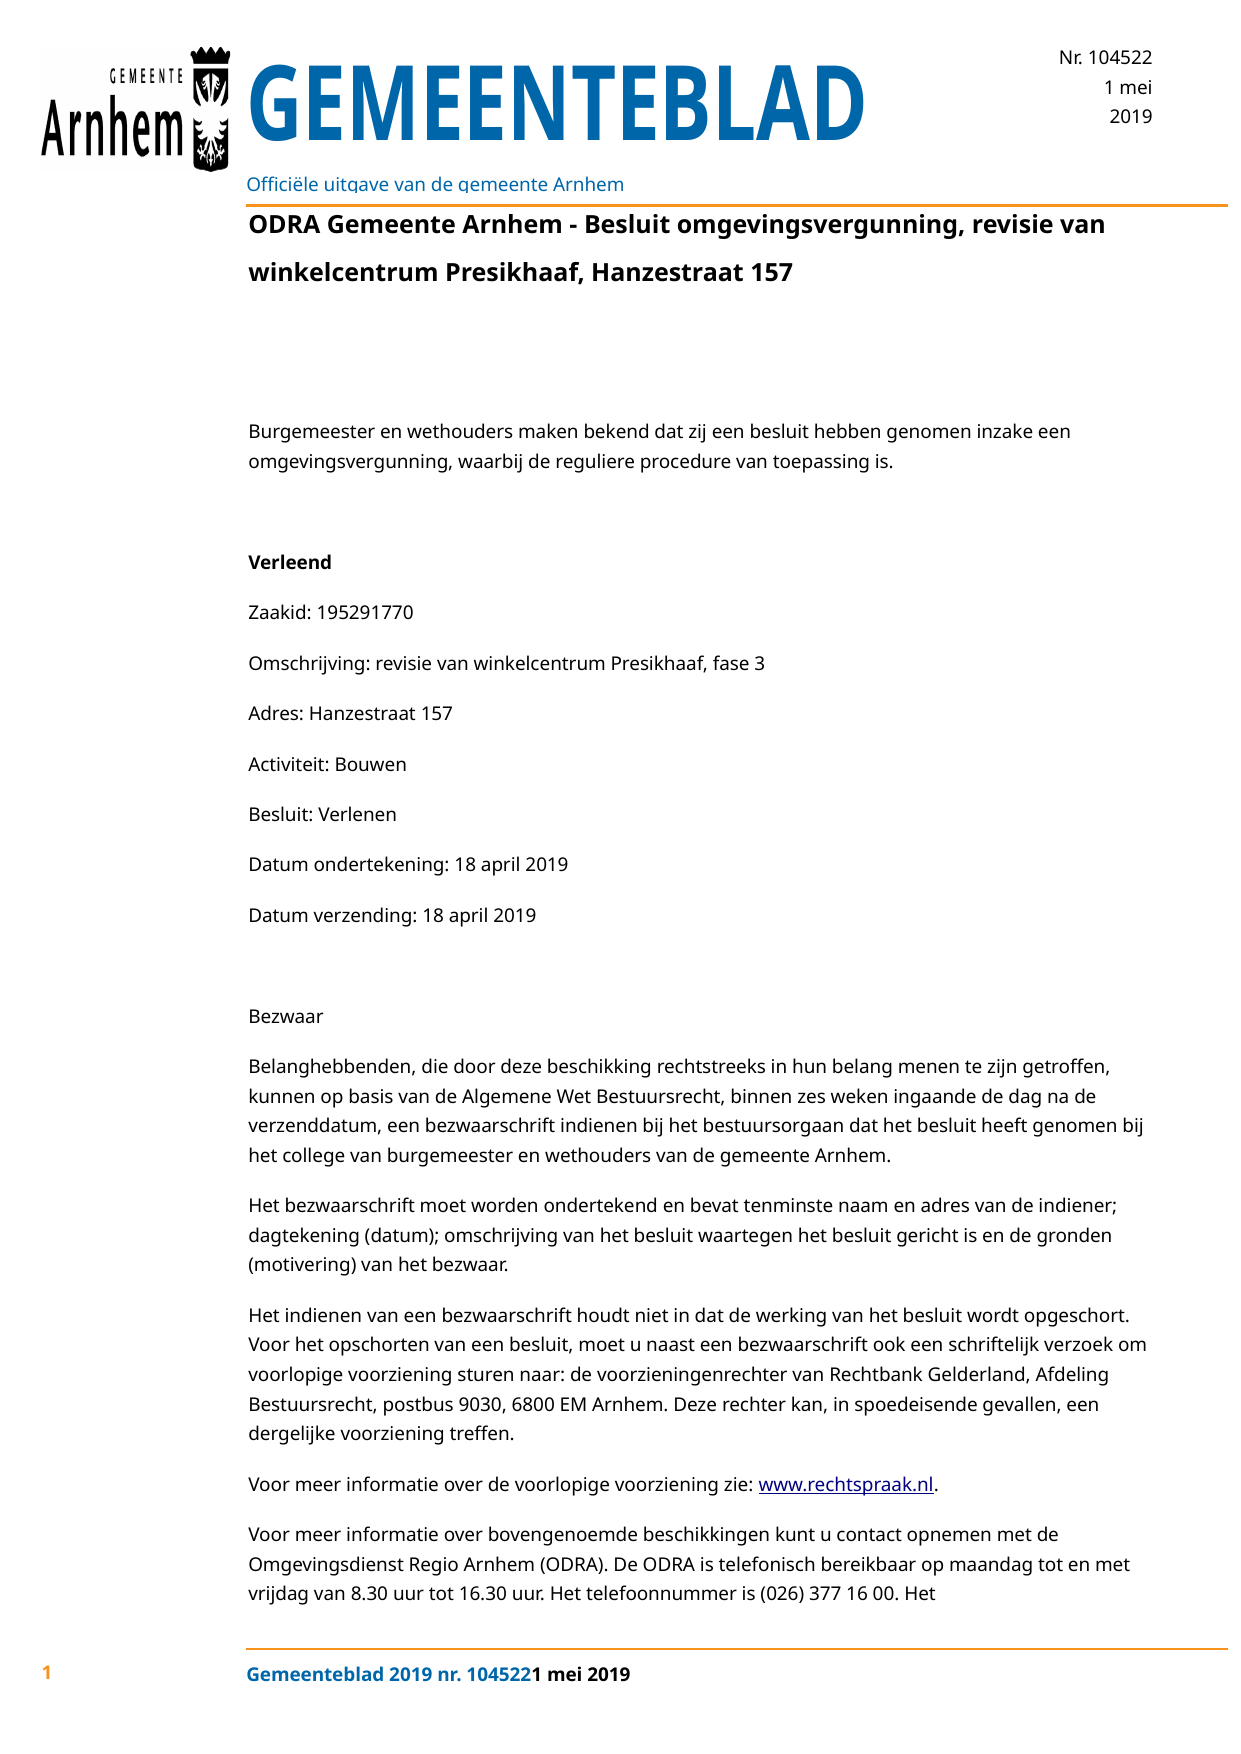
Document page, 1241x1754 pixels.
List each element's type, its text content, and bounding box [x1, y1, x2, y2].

text Besluit: Verlenen [248, 801, 1152, 827]
text Belanghebbenden, die door deze beschikking rechtstreeks in hun belang menen te zijn getroffen, kunnen op basis van de Algemene Wet Bestuursrecht, binnen zes weken ingaande de dag na de verzenddatum, een bezwaarschrift indienen bij het bestuursorgaan dat het besluit heeft genomen bij het college van burgemeester en wethouders van de gemeente Arnhem. [248, 1053, 1152, 1168]
text Voor meer informatie over de voorlopige voorziening zie: www.rechtspraak.nl. [248, 1471, 1152, 1497]
text Bezwaar [248, 1003, 1152, 1029]
picture [41, 47, 231, 172]
text Datum ondertekening: 18 april 2019 [248, 852, 1152, 877]
text ODRA Gemeente Arnhem - Besluit omgevingsvergunning, revisie van winkelcentrum Presikhaaf, Hanzestraat 157 [248, 207, 1152, 288]
text Burgemeester en wethouders maken bekend dat zij een besluit hebben genomen inzake een omgevingsvergunning, waarbij de reguliere procedure van toepassing is. [248, 419, 1152, 474]
text Datum verzending: 18 april 2019 [248, 902, 1152, 928]
text Voor meer informatie over bovengenoemde beschikkingen kunt u contact opnemen met de Omgevingsdienst Regio Arnhem (ODRA). De ODRA is telefonisch bereikbaar op maandag tot en met vrijdag van 8.30 uur tot 16.30 uur. Het telefoonnummer is (026) 377 16 00. Het [248, 1521, 1152, 1606]
text Het indienen van een bezwaarschrift houdt niet in dat de werking van het besluit wordt opgeschort. Voor het opschorten van een besluit, moet u naast een bezwaarschrift ook een schriftelijk verzoek om voorlopige voorziening sturen naar: de voorzieningenrechter van Rechtbank Gelderland, Afdeling Bestuursrecht, postbus 9030, 6800 EM Arnhem. Deze rechter kan, in spoedeisende gevallen, een dergelijke voorziening treffen. [248, 1302, 1152, 1446]
text Zaakid: 195291770 [248, 599, 1152, 625]
text Adres: Hanzestraat 157 [248, 700, 1152, 726]
text Activiteit: Bouwen [248, 751, 1152, 777]
text Verleend [248, 549, 1152, 575]
text Omschrijving: revisie van winkelcentrum Presikhaaf, fase 3 [248, 650, 1152, 676]
text Het bezwaarschrift moet worden ondertekend en bevat tenminste naam en adres van de indiener; dagtekening (datum); omschrijving van het besluit waartegen het besluit gericht is en de gronden (motivering) van het bezwaar. [248, 1192, 1152, 1277]
